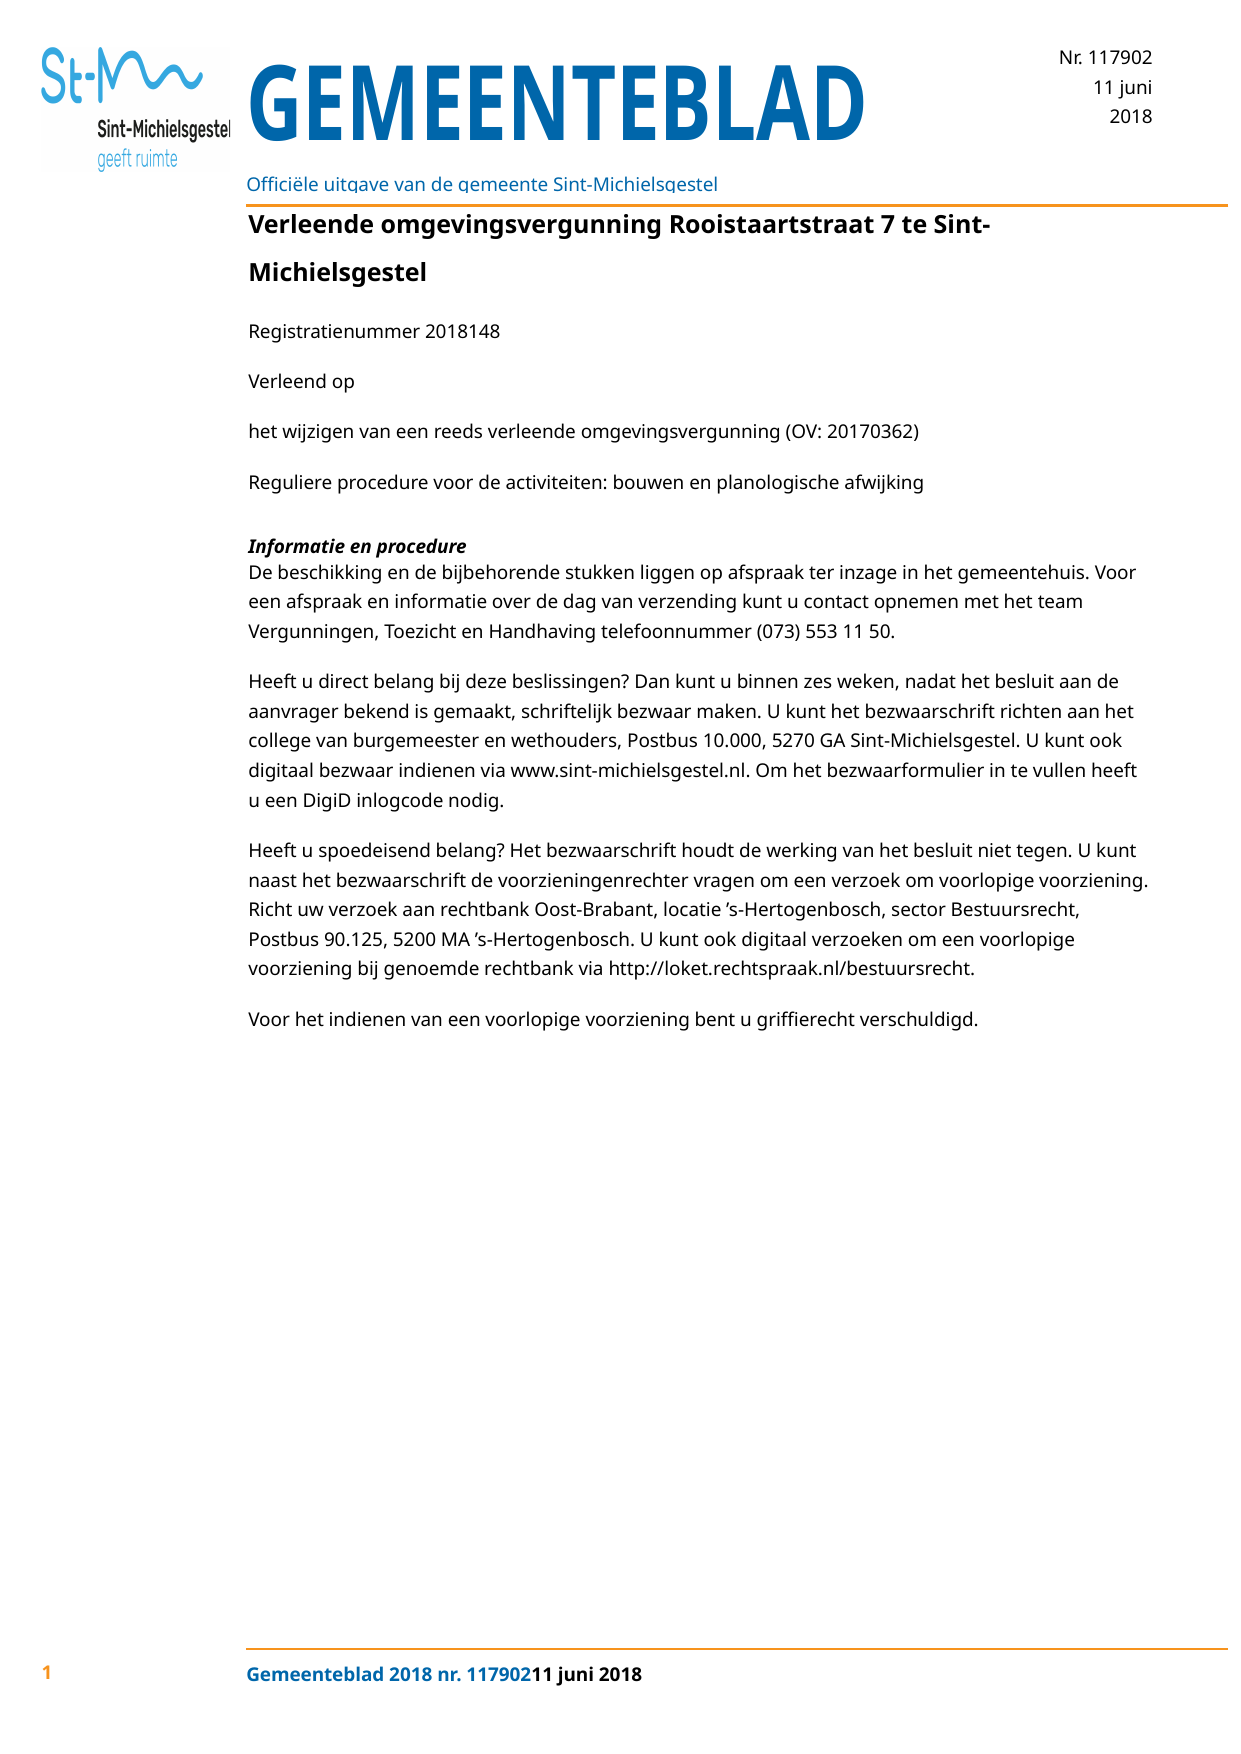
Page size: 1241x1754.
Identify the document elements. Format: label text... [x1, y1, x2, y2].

picture [41, 47, 231, 172]
text Heeft u direct belang bij deze beslissingen? Dan kunt u binnen zes weken, nadat het besluit aan de aanvrager bekend is gemaakt, schriftelijk bezwaar maken. U kunt het bezwaarschrift richten aan het college van burgemeester en wethouders, Postbus 10.000, 5270 GA Sint-Michielsgestel. U kunt ook digitaal bezwaar indienen via www.sint-michielsgestel.nl. Om het bezwaarformulier in te vullen heeft u een DigiD inlogcode nodig. [248, 668, 1152, 812]
text Reguliere procedure voor de activiteiten: bouwen en planologische afwijking [248, 469, 1152, 495]
text Informatie en procedure [248, 533, 1152, 559]
text Verleende omgevingsvergunning Rooistaartstraat 7 te Sint-Michielsgestel [248, 207, 1152, 288]
text Heeft u spoedeisend belang? Het bezwaarschrift houdt de werking van het besluit niet tegen. U kunt naast het bezwaarschrift de voorzieningenrechter vragen om een verzoek om voorlopige voorziening. Richt uw verzoek aan rechtbank Oost-Brabant, locatie ’s-Hertogenbosch, sector Bestuursrecht, Postbus 90.125, 5200 MA ’s-Hertogenbosch. U kunt ook digitaal verzoeken om een voorlopige voorziening bij genoemde rechtbank via http://loket.rechtspraak.nl/bestuursrecht. [248, 837, 1152, 981]
text De beschikking en de bijbehorende stukken liggen op afspraak ter inzage in het gemeentehuis. Voor een afspraak en informatie over de dag van verzending kunt u contact opnemen met het team Vergunningen, Toezicht en Handhaving telefoonnummer (073) 553 11 50. [248, 559, 1152, 644]
text Registratienummer 2018148 [248, 318, 1152, 344]
text het wijzigen van een reeds verleende omgevingsvergunning (OV: 20170362) [248, 419, 1152, 444]
text Voor het indienen van een voorlopige voorziening bent u griffierecht verschuldigd. [248, 1006, 1152, 1032]
text Verleend op [248, 368, 1152, 394]
